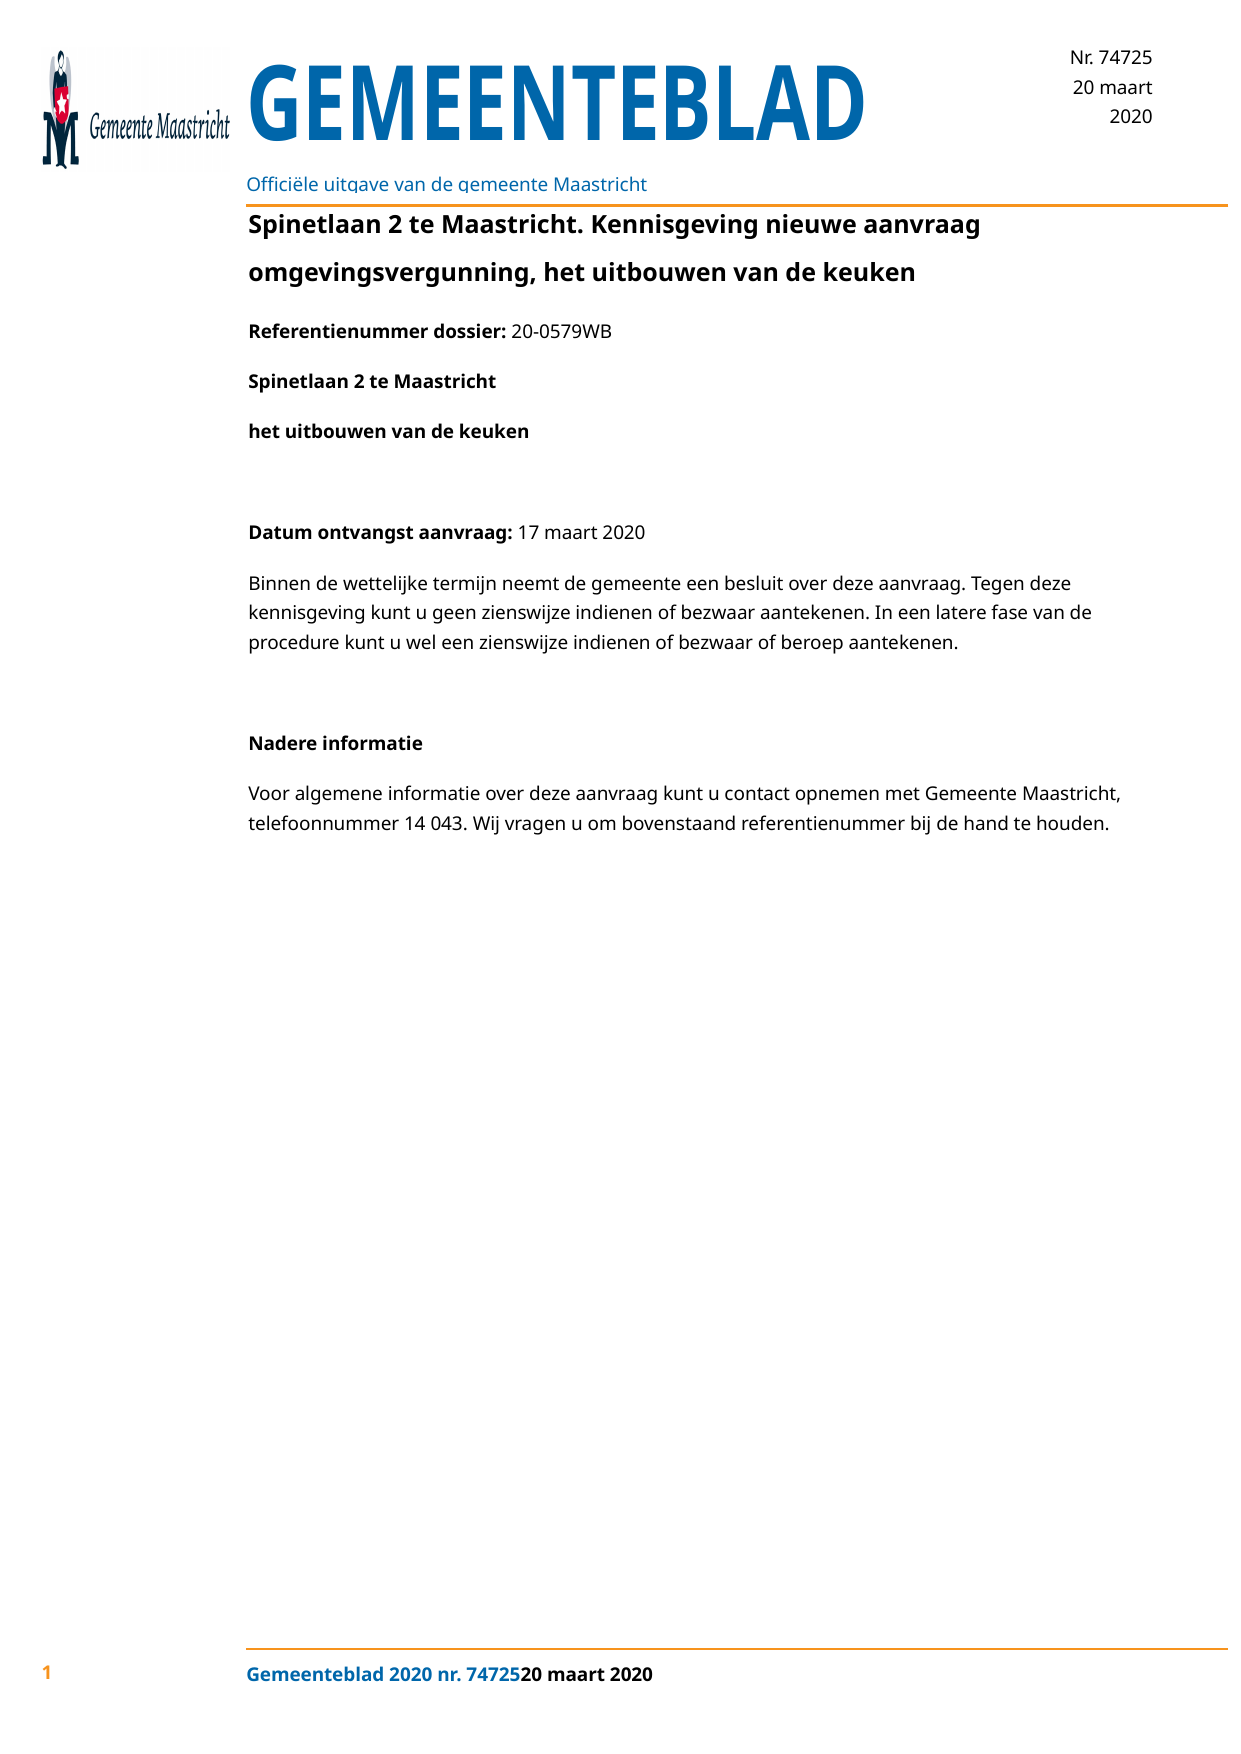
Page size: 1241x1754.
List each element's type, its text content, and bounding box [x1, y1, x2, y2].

text Referentienummer dossier: 20-0579WB [248, 318, 1152, 344]
picture [41, 47, 231, 172]
text Binnen de wettelijke termijn neemt de gemeente een besluit over deze aanvraag. Tegen deze kennisgeving kunt u geen zienswijze indienen of bezwaar aantekenen. In een latere fase van de procedure kunt u wel een zienswijze indienen of bezwaar of beroep aantekenen. [248, 570, 1152, 655]
text Spinetlaan 2 te Maastricht. Kennisgeving nieuwe aanvraag omgevingsvergunning, het uitbouwen van de keuken [248, 207, 1152, 288]
text Spinetlaan 2 te Maastricht [248, 368, 1152, 394]
text Datum ontvangst aanvraag: 17 maart 2020 [248, 519, 1152, 545]
text Voor algemene informatie over deze aanvraag kunt u contact opnemen met Gemeente Maastricht, telefoonnummer 14 043. Wij vragen u om bovenstaand referentienummer bij de hand te houden. [248, 780, 1152, 836]
text Nadere informatie [248, 730, 1152, 756]
text het uitbouwen van de keuken [248, 419, 1152, 444]
